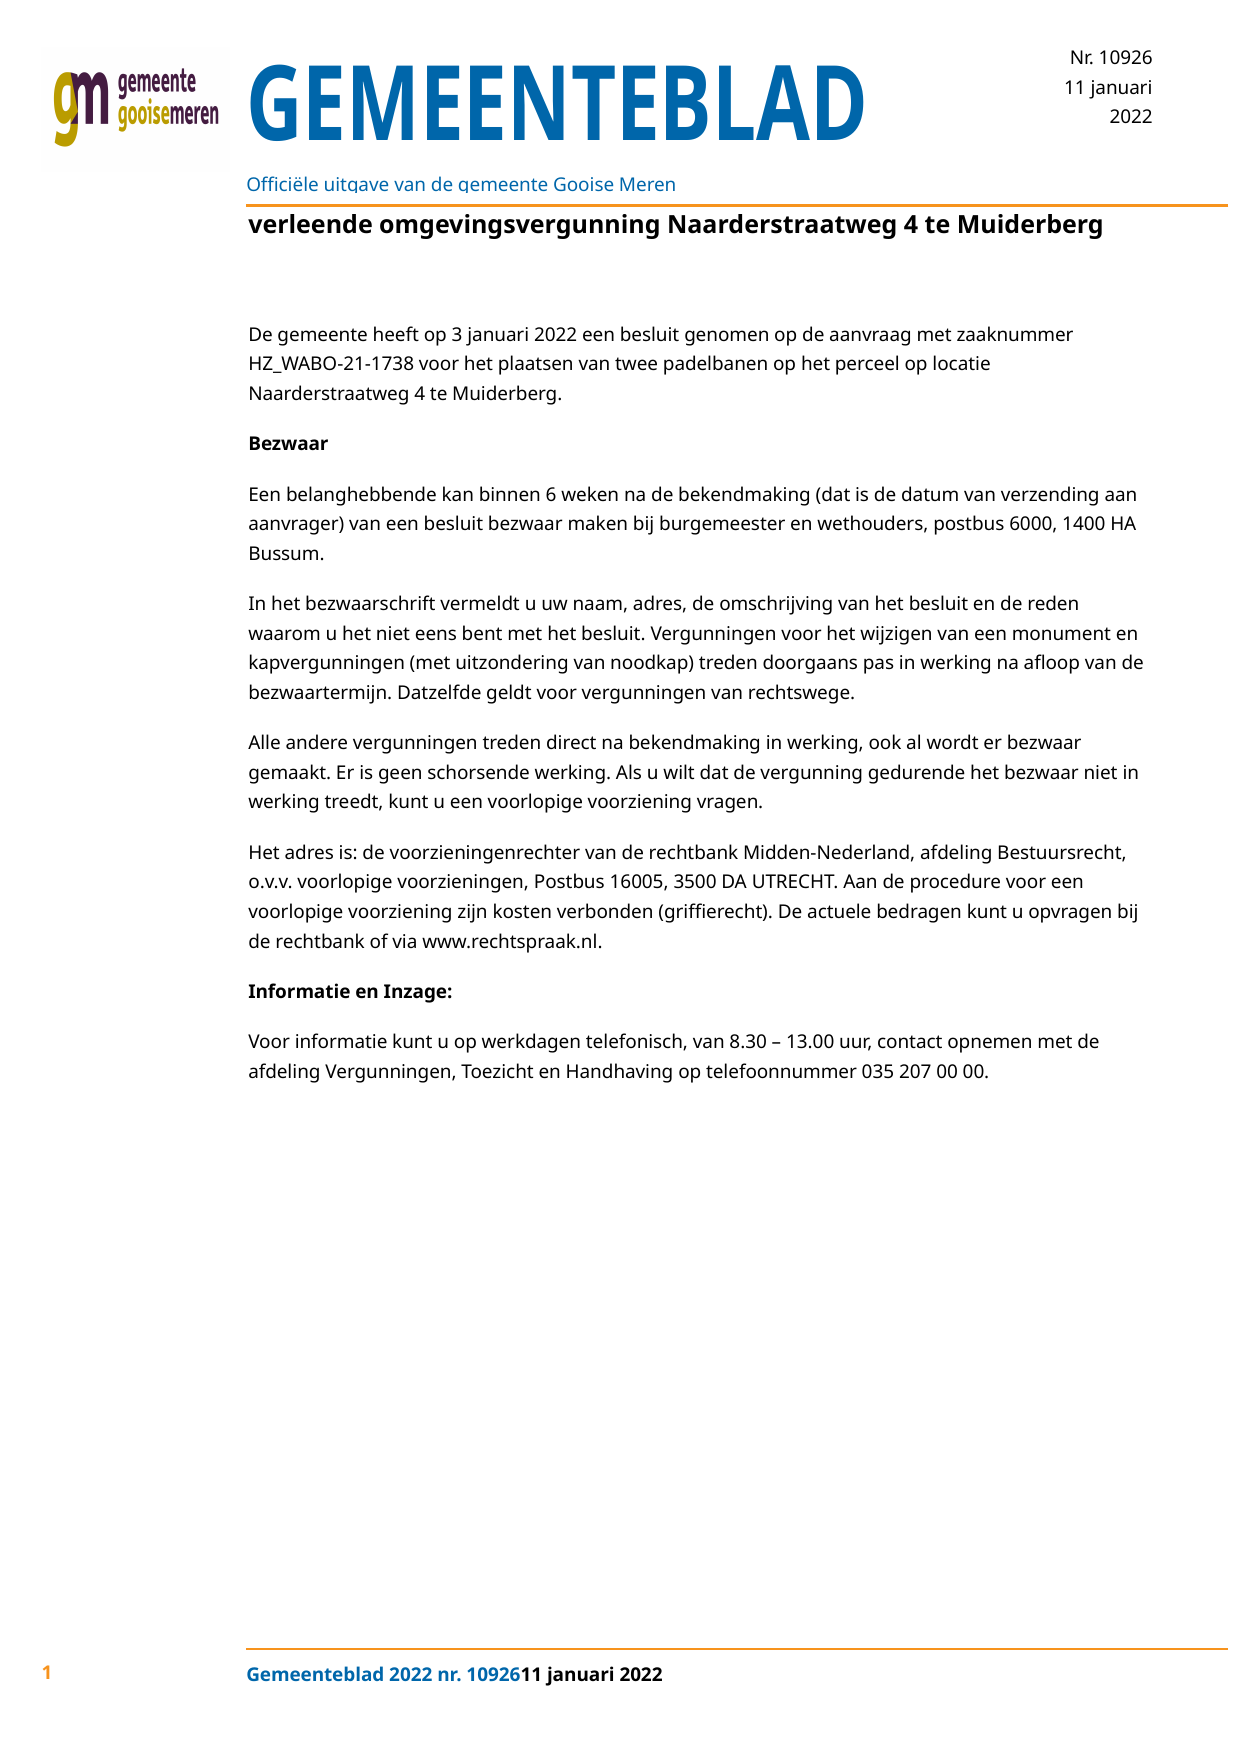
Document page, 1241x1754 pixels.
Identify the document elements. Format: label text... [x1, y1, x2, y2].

text Alle andere vergunningen treden direct na bekendmaking in werking, ook al wordt er bezwaar gemaakt. Er is geen schorsende werking. Als u wilt dat de vergunning gedurende het bezwaar niet in werking treedt, kunt u een voorlopige voorziening vragen. [248, 729, 1152, 814]
picture [41, 47, 231, 172]
text Voor informatie kunt u op werkdagen telefonisch, van 8.30 – 13.00 uur, contact opnemen met de afdeling Vergunningen, Toezicht en Handhaving op telefoonnummer 035 207 00 00. [248, 1029, 1152, 1084]
text Bezwaar [248, 430, 1152, 456]
text De gemeente heeft op 3 januari 2022 een besluit genomen op de aanvraag met zaaknummer HZ_WABO-21-1738 voor het plaatsen van twee padelbanen op het perceel op locatie Naarderstraatweg 4 te Muiderberg. [248, 321, 1152, 406]
text Informatie en Inzage: [248, 978, 1152, 1004]
text Het adres is: de voorzieningenrechter van de rechtbank Midden-Nederland, afdeling Bestuursrecht, o.v.v. voorlopige voorzieningen, Postbus 16005, 3500 DA UTRECHT. Aan de procedure voor een voorlopige voorziening zijn kosten verbonden (griffierecht). De actuele bedragen kunt u opvragen bij de rechtbank of via www.rechtspraak.nl. [248, 839, 1152, 953]
text Een belanghebbende kan binnen 6 weken na de bekendmaking (dat is de datum van verzending aan aanvrager) van een besluit bezwaar maken bij burgemeester en wethouders, postbus 6000, 1400 HA Bussum. [248, 481, 1152, 566]
text verleende omgevingsvergunning Naarderstraatweg 4 te Muiderberg [248, 207, 1152, 241]
text In het bezwaarschrift vermeldt u uw naam, adres, de omschrijving van het besluit en de reden waarom u het niet eens bent met het besluit. Vergunningen voor het wijzigen van een monument en kapvergunningen (met uitzondering van noodkap) treden doorgaans pas in werking na afloop van de bezwaartermijn. Datzelfde geldt voor vergunningen van rechtswege. [248, 590, 1152, 705]
